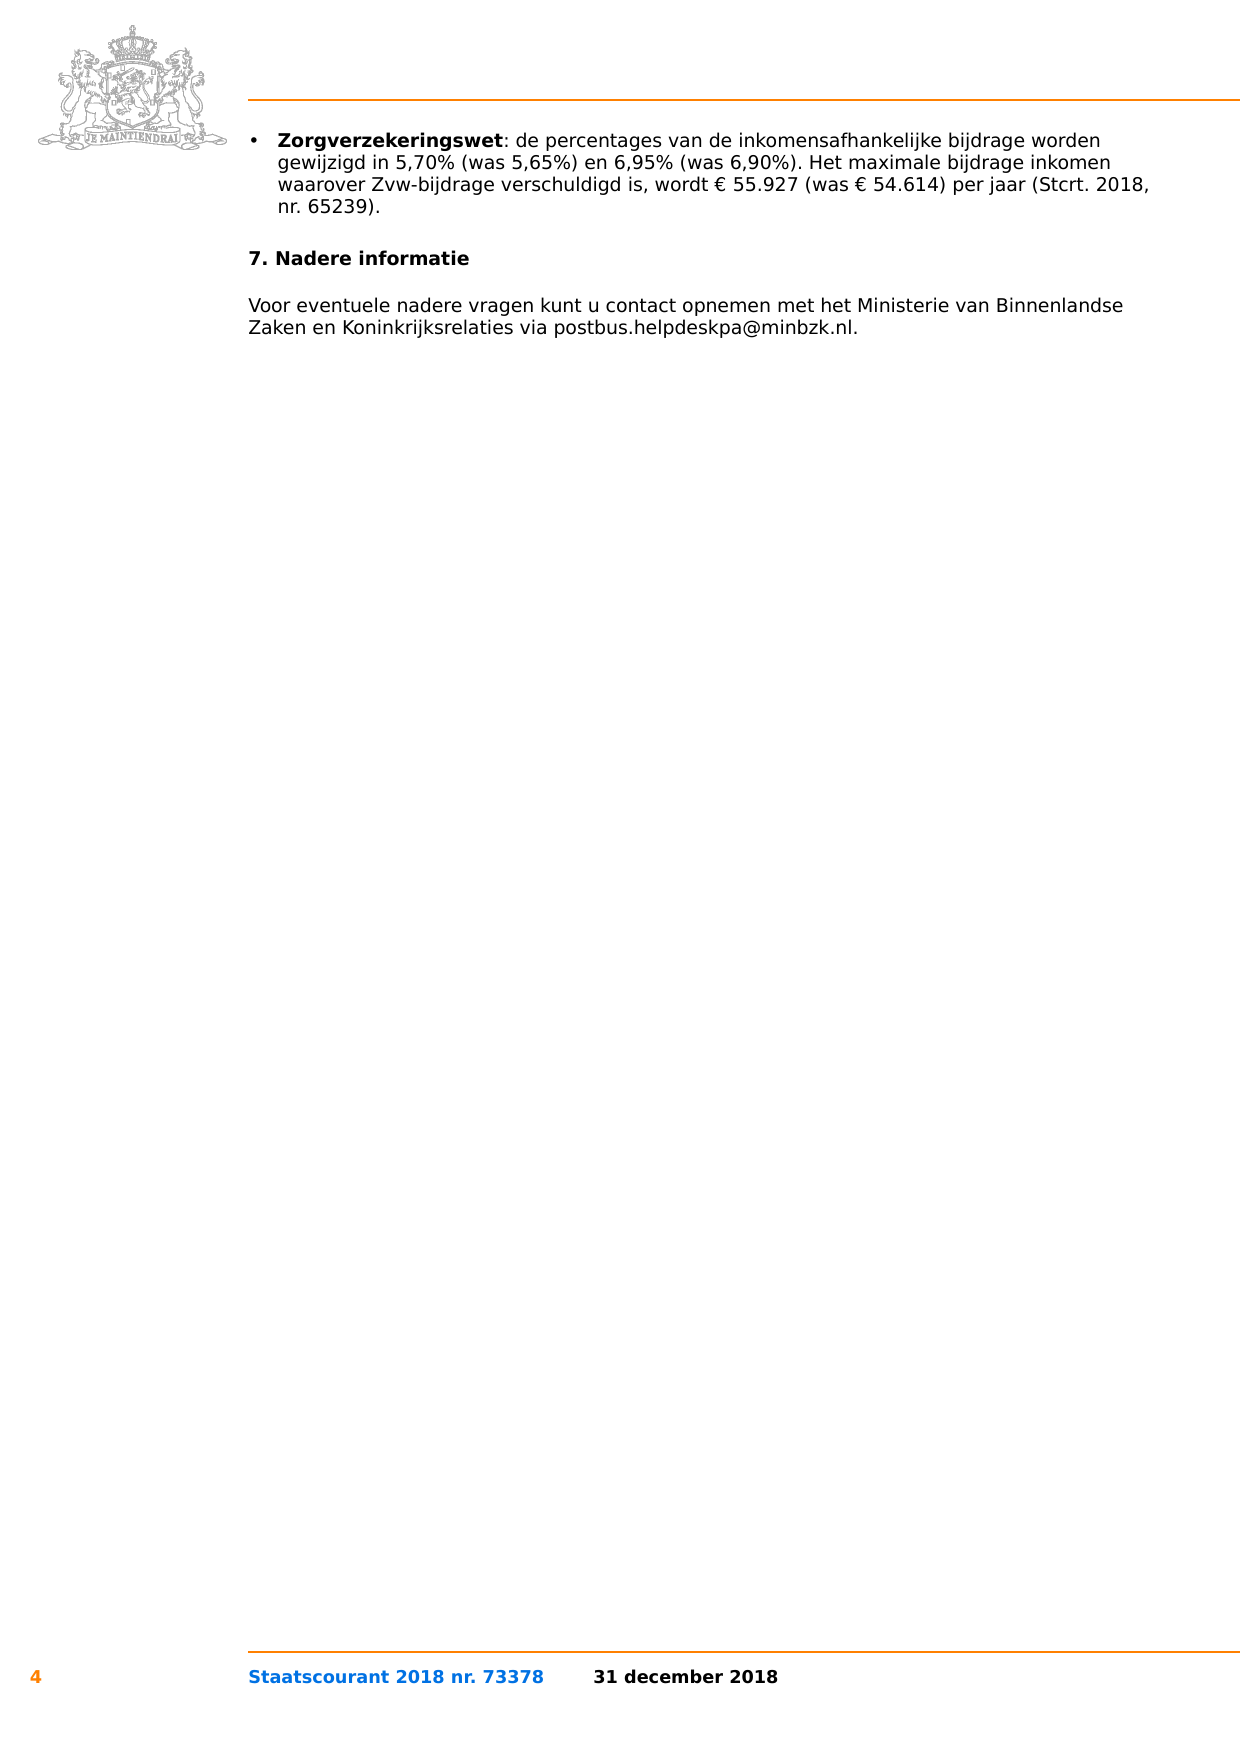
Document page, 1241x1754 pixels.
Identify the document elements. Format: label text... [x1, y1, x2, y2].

text Voor eventuele nadere vragen kunt u contact opnemen met het Ministerie van Binnenlandse Zaken en Koninkrijksrelaties via postbus.helpdeskpa@minbzk.nl. [248, 295, 1163, 339]
subtitle 7. Nadere informatie [248, 248, 1163, 270]
text • Zorgverzekeringswet: de percentages van de inkomensafhankelijke bijdrage worden gewijzigd in 5,70% (was 5,65%) en 6,95% (was 6,90%). Het maximale bijdrage inkomen waarover Zvw-bijdrage verschuldigd is, wordt € 55.927 (was € 54.614) per jaar (Stcrt. 2018, nr. 65239). [248, 130, 1163, 218]
picture [38, 25, 227, 150]
